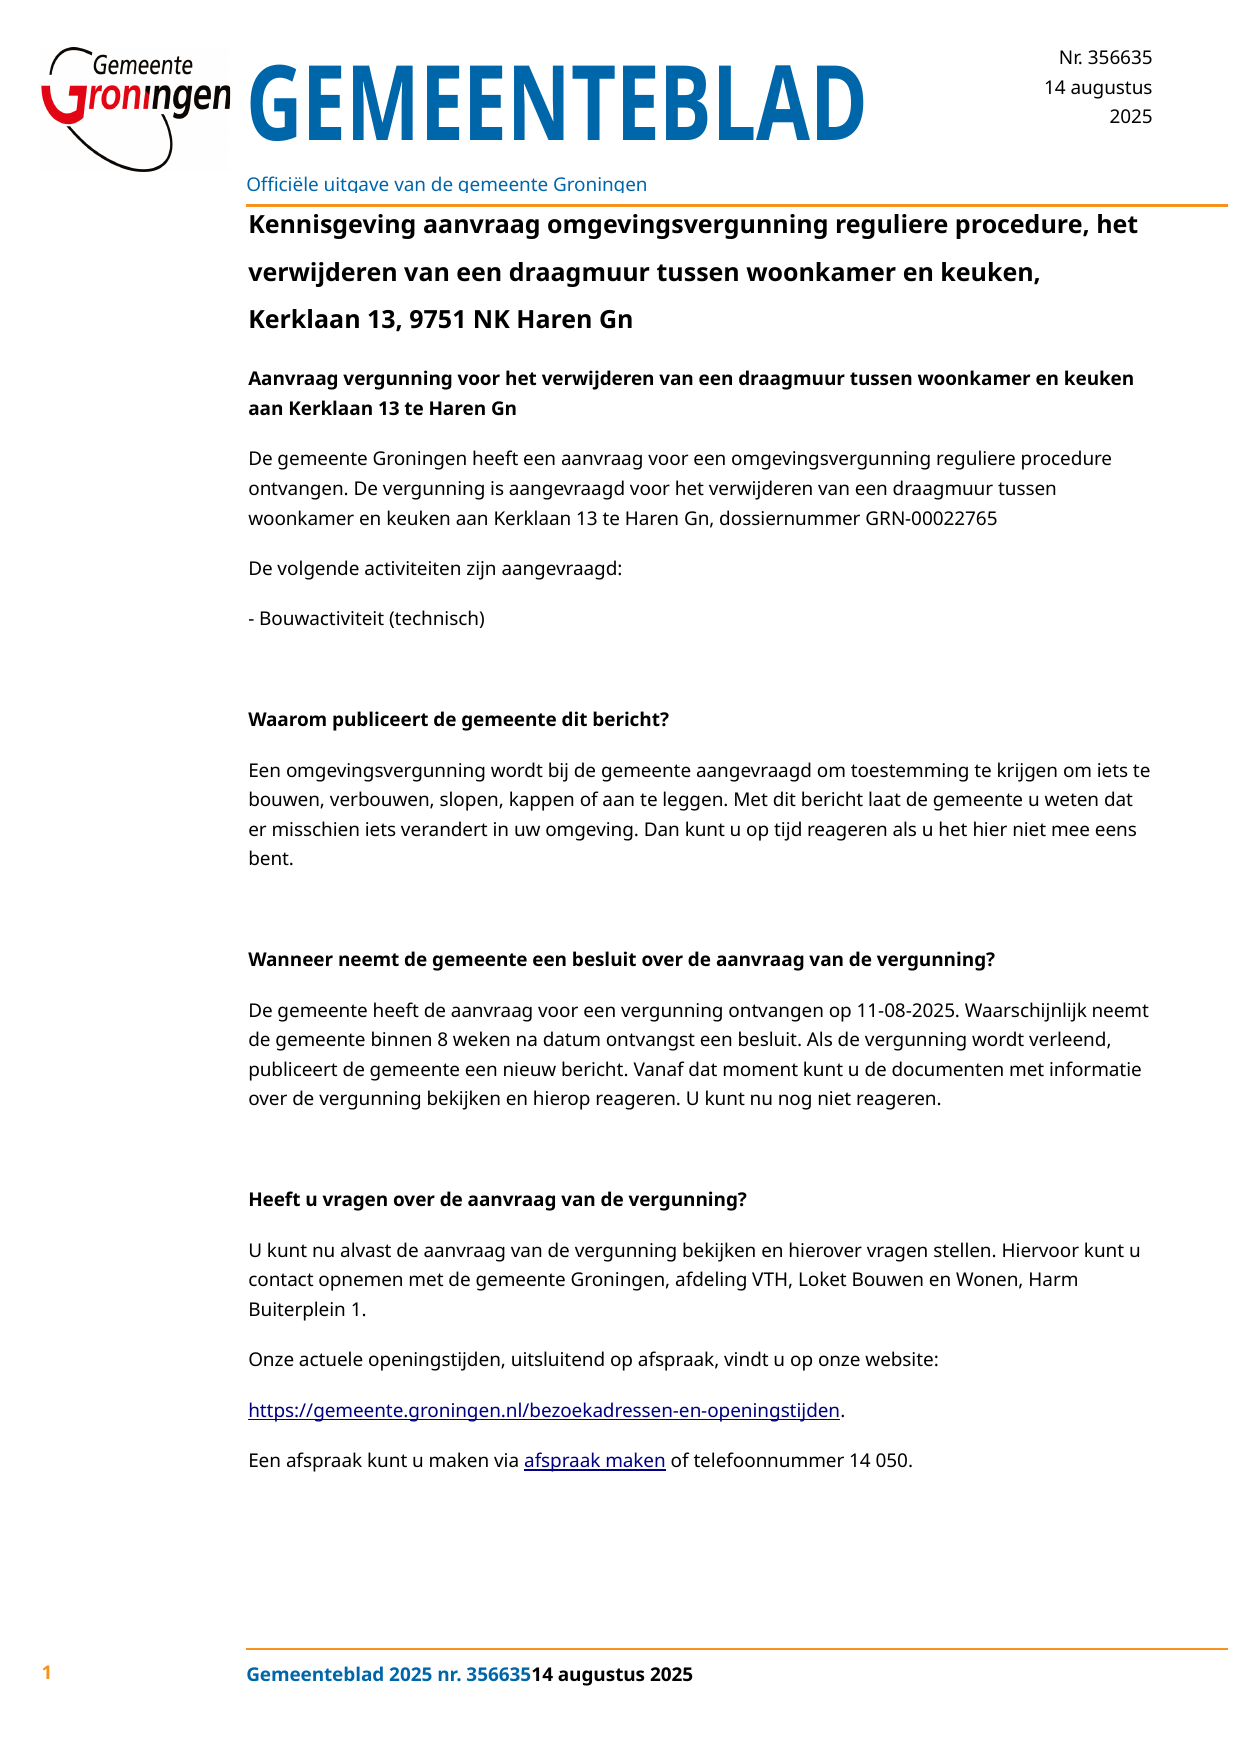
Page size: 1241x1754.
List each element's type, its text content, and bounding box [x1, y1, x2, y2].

text https://gemeente.groningen.nl/bezoekadressen-en-openingstijden. [248, 1397, 1152, 1422]
text Kennisgeving aanvraag omgevingsvergunning reguliere procedure, het verwijderen van een draagmuur tussen woonkamer en keuken, Kerklaan 13, 9751 NK Haren Gn [248, 207, 1152, 336]
text - Bouwactiviteit (technisch) [248, 606, 1152, 631]
text De volgende activiteiten zijn aangevraagd: [248, 555, 1152, 581]
text U kunt nu alvast de aanvraag van de vergunning bekijken en hierover vragen stellen. Hiervoor kunt u contact opnemen met de gemeente Groningen, afdeling VTH, Loket Bouwen en Wonen, Harm Buiterplein 1. [248, 1237, 1152, 1322]
text De gemeente heeft de aanvraag voor een vergunning ontvangen op 11-08-2025. Waarschijnlijk neemt de gemeente binnen 8 weken na datum ontvangst een besluit. Als de vergunning wordt verleend, publiceert de gemeente een nieuw bericht. Vanaf dat moment kunt u de documenten met informatie over de vergunning bekijken en hierop reageren. U kunt nu nog niet reageren. [248, 997, 1152, 1111]
text Heeft u vragen over de aanvraag van de vergunning? [248, 1186, 1152, 1212]
text Waarom publiceert de gemeente dit bericht? [248, 706, 1152, 732]
text De gemeente Groningen heeft een aanvraag voor een omgevingsvergunning reguliere procedure ontvangen. De vergunning is aangevraagd voor het verwijderen van een draagmuur tussen woonkamer en keuken aan Kerklaan 13 te Haren Gn, dossiernummer GRN-00022765 [248, 446, 1152, 530]
text Een afspraak kunt u maken via afspraak maken of telefoonnummer 14 050. [248, 1447, 1152, 1473]
text Een omgevingsvergunning wordt bij de gemeente aangevraagd om toestemming te krijgen om iets te bouwen, verbouwen, slopen, kappen of aan te leggen. Met dit bericht laat de gemeente u weten dat er misschien iets verandert in uw omgeving. Dan kunt u op tijd reageren als u het hier niet mee eens bent. [248, 757, 1152, 871]
text Wanneer neemt de gemeente een besluit over de aanvraag van de vergunning? [248, 946, 1152, 972]
text Aanvraag vergunning voor het verwijderen van een draagmuur tussen woonkamer en keuken aan Kerklaan 13 te Haren Gn [248, 366, 1152, 421]
picture [41, 47, 231, 172]
text Onze actuele openingstijden, uitsluitend op afspraak, vindt u op onze website: [248, 1346, 1152, 1372]
